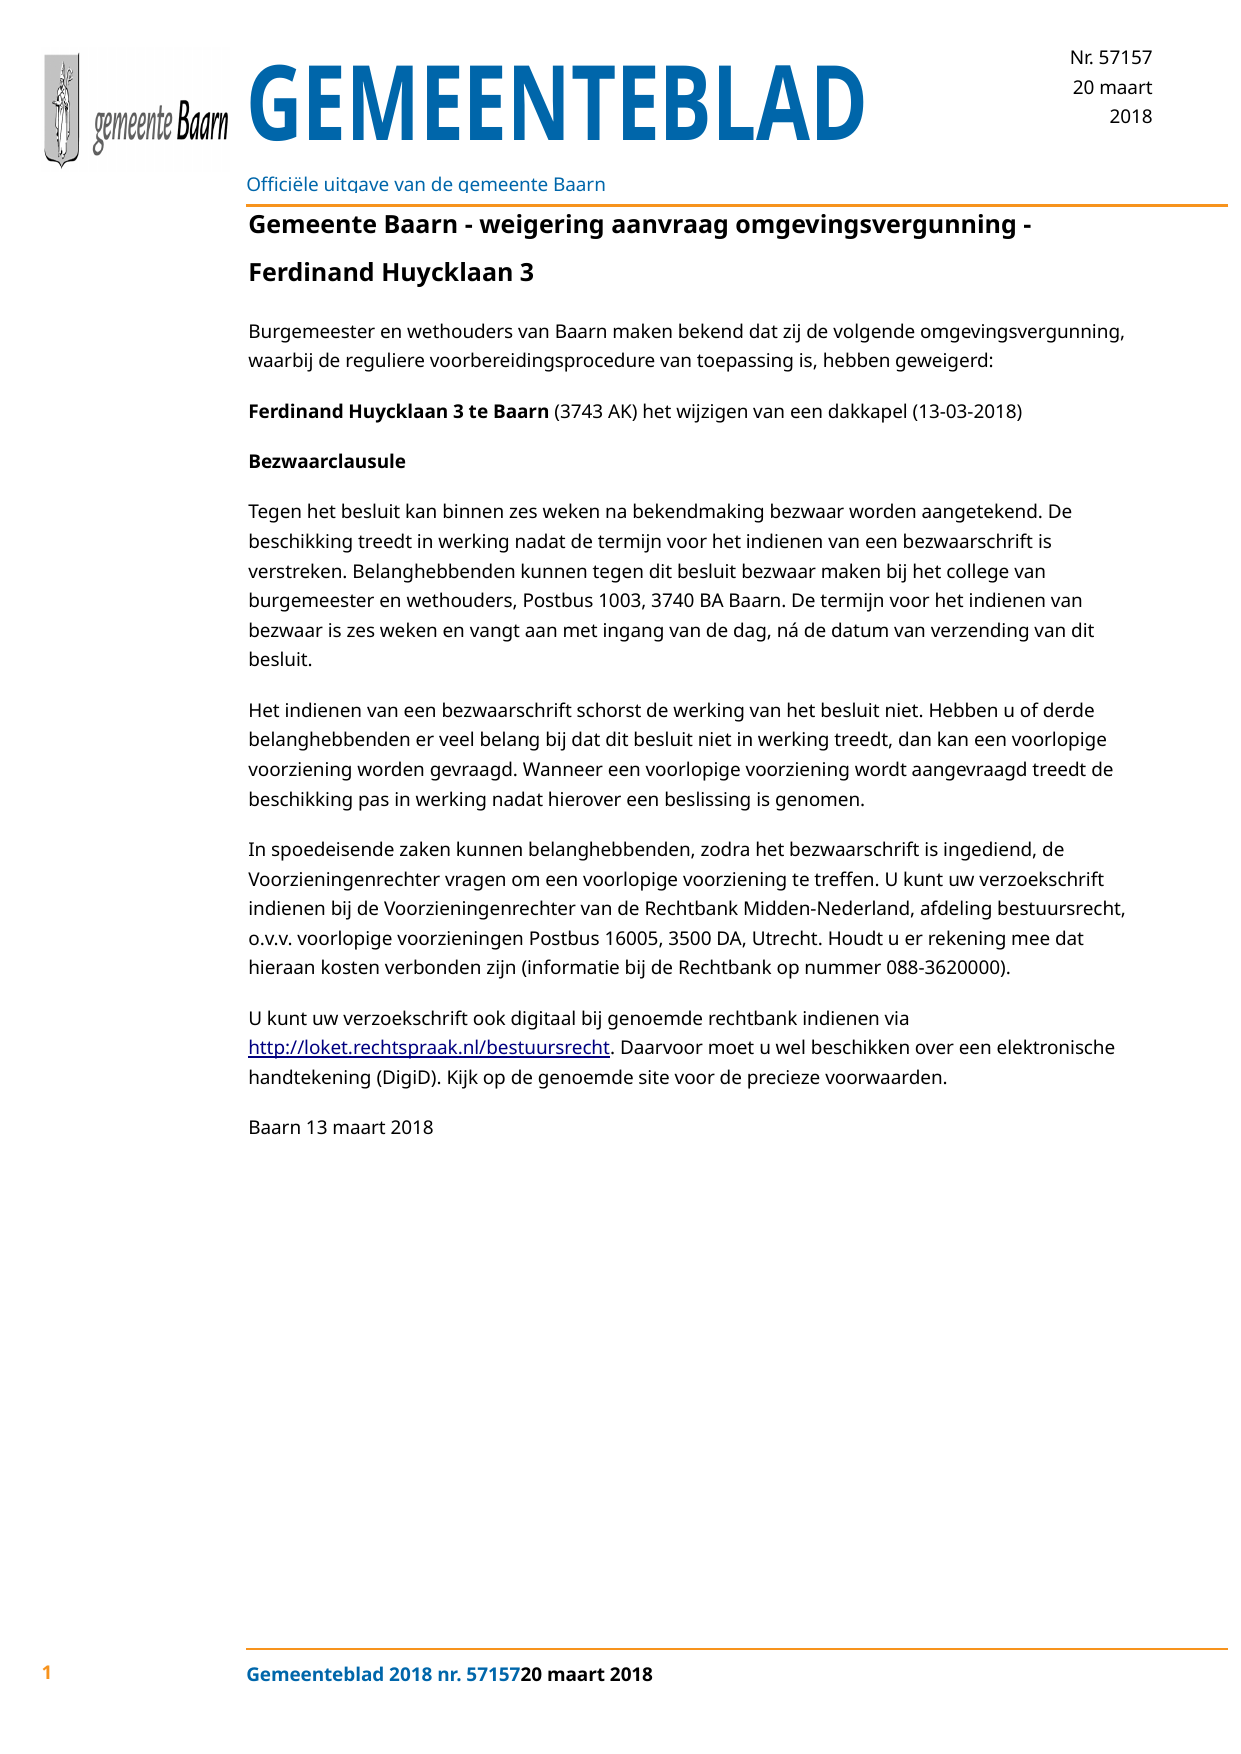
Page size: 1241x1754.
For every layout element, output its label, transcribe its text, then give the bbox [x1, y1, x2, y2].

text U kunt uw verzoekschrift ook digitaal bij genoemde rechtbank indienen via http://loket.rechtspraak.nl/bestuursrecht. Daarvoor moet u wel beschikken over een elektronische handtekening (DigiD). Kijk op de genoemde site voor de precieze voorwaarden. [248, 1005, 1152, 1090]
text Het indienen van een bezwaarschrift schorst de werking van het besluit niet. Hebben u of derde belanghebbenden er veel belang bij dat dit besluit niet in werking treedt, dan kan een voorlopige voorziening worden gevraagd. Wanneer een voorlopige voorziening wordt aangevraagd treedt de beschikking pas in werking nadat hierover een beslissing is genomen. [248, 697, 1152, 812]
text Burgemeester en wethouders van Baarn maken bekend dat zij de volgende omgevingsvergunning, waarbij de reguliere voorbereidingsprocedure van toepassing is, hebben geweigerd: [248, 318, 1152, 373]
text Tegen het besluit kan binnen zes weken na bekendmaking bezwaar worden aangetekend. De beschikking treedt in werking nadat de termijn voor het indienen van een bezwaarschrift is verstreken. Belanghebbenden kunnen tegen dit besluit bezwaar maken bij het college van burgemeester en wethouders, Postbus 1003, 3740 BA Baarn. De termijn voor het indienen van bezwaar is zes weken en vangt aan met ingang van de dag, ná de datum van verzending van dit besluit. [248, 499, 1152, 672]
text Baarn 13 maart 2018 [248, 1114, 1152, 1140]
text Gemeente Baarn - weigering aanvraag omgevingsvergunning - Ferdinand Huycklaan 3 [248, 207, 1152, 288]
text Ferdinand Huycklaan 3 te Baarn (3743 AK) het wijzigen van een dakkapel (13-03-2018) [248, 398, 1152, 424]
text In spoedeisende zaken kunnen belanghebbenden, zodra het bezwaarschrift is ingediend, de Voorzieningenrechter vragen om een voorlopige voorziening te treffen. U kunt uw verzoekschrift indienen bij de Voorzieningenrechter van de Rechtbank Midden-Nederland, afdeling bestuursrecht, o.v.v. voorlopige voorzieningen Postbus 16005, 3500 DA, Utrecht. Houdt u er rekening mee dat hieraan kosten verbonden zijn (informatie bij de Rechtbank op nummer 088-3620000). [248, 836, 1152, 980]
text Bezwaarclausule [248, 448, 1152, 474]
picture [41, 47, 231, 172]
